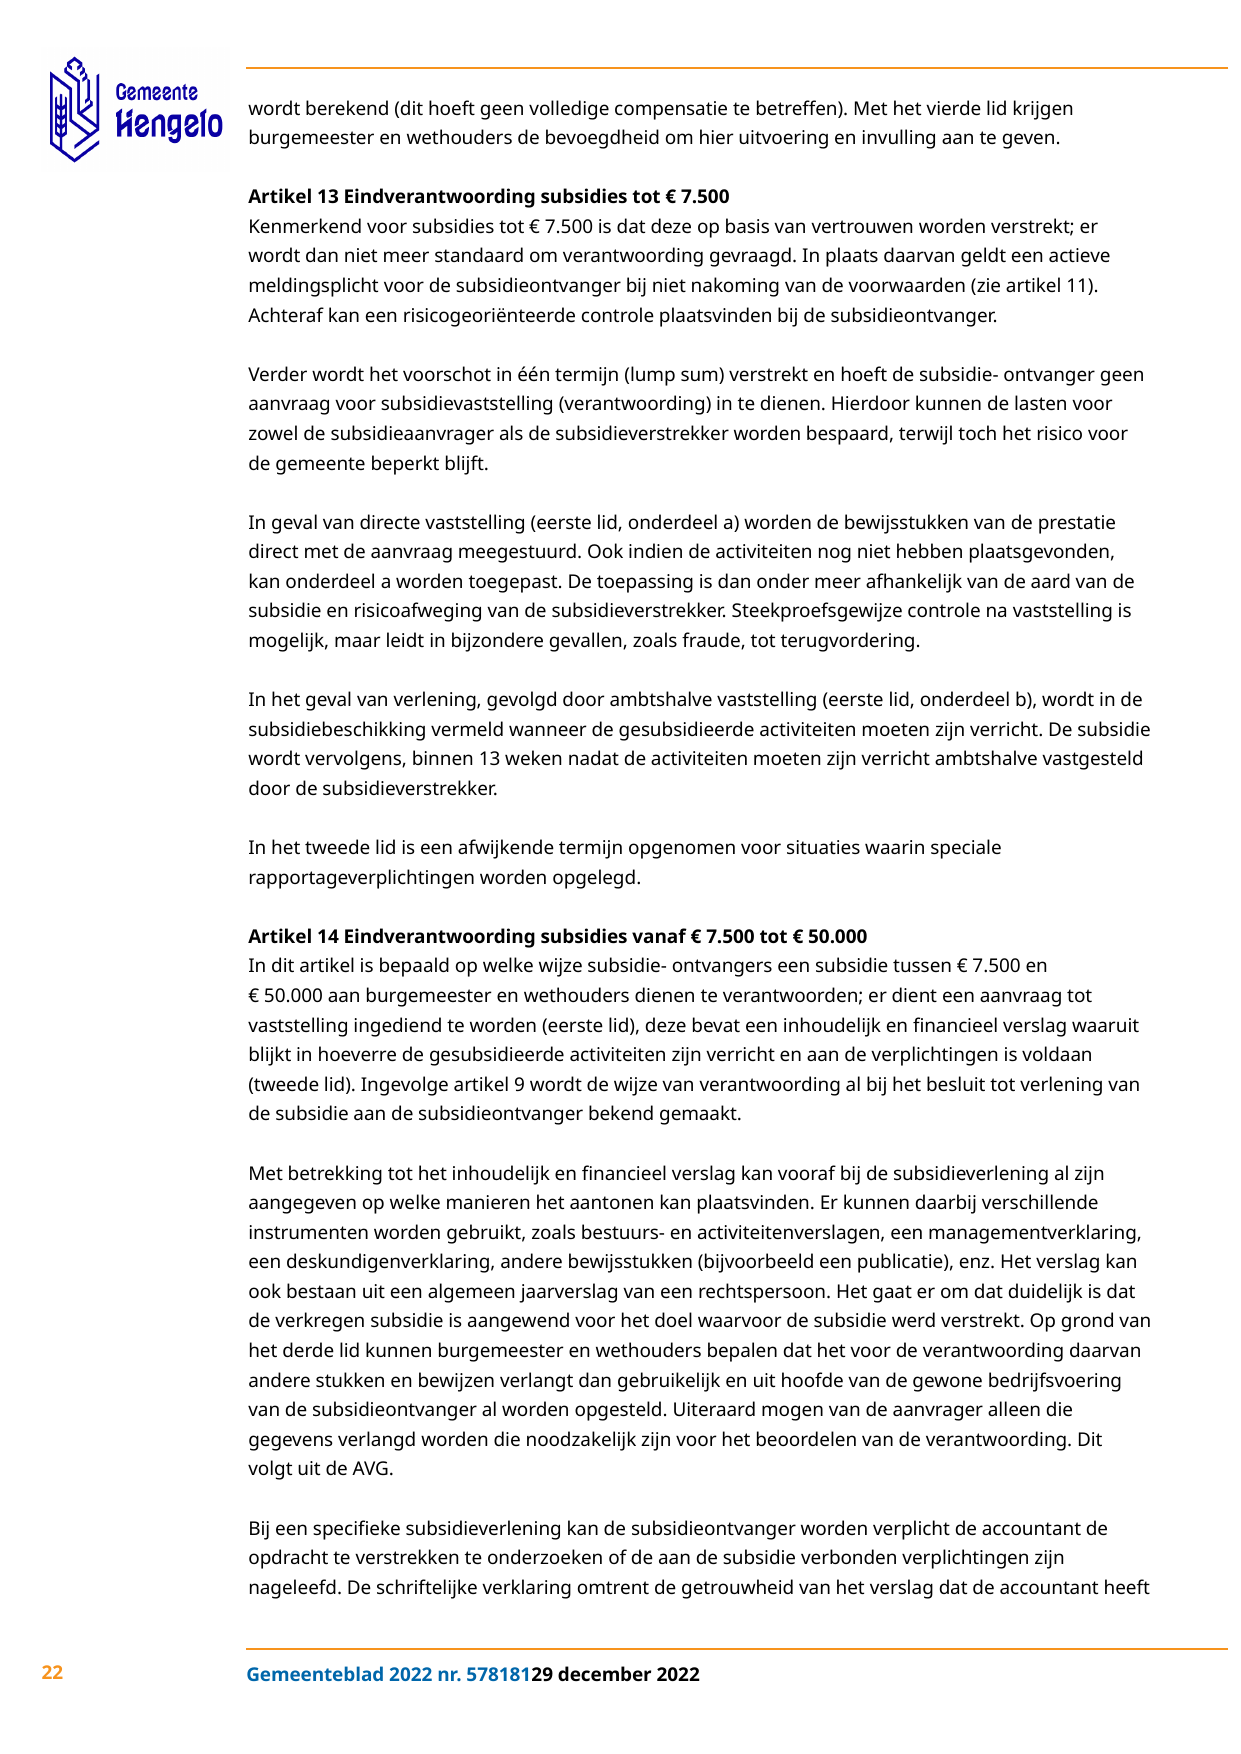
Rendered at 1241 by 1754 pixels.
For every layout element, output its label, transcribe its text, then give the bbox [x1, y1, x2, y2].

text In geval van directe vaststelling (eerste lid, onderdeel a) worden de bewijsstukken van de prestatie direct met de aanvraag meegestuurd. Ook indien de activiteiten nog niet hebben plaatsgevonden, kan onderdeel a worden toegepast. De toepassing is dan onder meer afhankelijk van de aard van de subsidie en risicoafweging van de subsidieverstrekker. Steekproefsgewijze controle na vaststelling is mogelijk, maar leidt in bijzondere gevallen, zoals fraude, tot terugvordering. [248, 509, 1152, 653]
picture [41, 47, 231, 172]
text In het geval van verlening, gevolgd door ambtshalve vaststelling (eerste lid, onderdeel b), wordt in de subsidiebeschikking vermeld wanneer de gesubsidieerde activiteiten moeten zijn verricht. De subsidie wordt vervolgens, binnen 13 weken nadat de activiteiten moeten zijn verricht ambtshalve vastgesteld door de subsidieverstrekker. [248, 686, 1152, 801]
text Artikel 13 Eindverantwoording subsidies tot € 7.500 [248, 183, 1152, 209]
text Met betrekking tot het inhoudelijk en financieel verslag kan vooraf bij de subsidieverlening al zijn aangegeven op welke manieren het aantonen kan plaatsvinden. Er kunnen daarbij verschillende instrumenten worden gebruikt, zoals bestuurs- en activiteitenverslagen, een managementverklaring, een deskundigenverklaring, andere bewijsstukken (bijvoorbeeld een publicatie), enz. Het verslag kan ook bestaan uit een algemeen jaarverslag van een rechtspersoon. Het gaat er om dat duidelijk is dat de verkregen subsidie is aangewend voor het doel waarvoor de subsidie werd verstrekt. Op grond van het derde lid kunnen burgemeester en wethouders bepalen dat het voor de verantwoording daarvan andere stukken en bewijzen verlangt dan gebruikelijk en uit hoofde van de gewone bedrijfsvoering van de subsidieontvanger al worden opgesteld. Uiteraard mogen van de aanvrager alleen die gegevens verlangd worden die noodzakelijk zijn voor het beoordelen van de verantwoording. Dit volgt uit de AVG. [248, 1160, 1152, 1481]
text Verder wordt het voorschot in één termijn (lump sum) verstrekt en hoeft de subsidie- ontvanger geen aanvraag voor subsidievaststelling (verantwoording) in te dienen. Hierdoor kunnen de lasten voor zowel de subsidieaanvrager als de subsidieverstrekker worden bespaard, terwijl toch het risico voor de gemeente beperkt blijft. [248, 361, 1152, 476]
text Artikel 14 Eindverantwoording subsidies vanaf € 7.500 tot € 50.000 [248, 923, 1152, 949]
text € 50.000 aan burgemeester en wethouders dienen te verantwoorden; er dient een aanvraag tot vaststelling ingediend te worden (eerste lid), deze bevat een inhoudelijk en financieel verslag waaruit blijkt in hoeverre de gesubsidieerde activiteiten zijn verricht en aan de verplichtingen is voldaan (tweede lid). Ingevolge artikel 9 wordt de wijze van verantwoording al bij het besluit tot verlening van de subsidie aan de subsidieontvanger bekend gemaakt. [248, 982, 1152, 1126]
text In dit artikel is bepaald op welke wijze subsidie- ontvangers een subsidie tussen € 7.500 en [248, 953, 1152, 978]
text wordt berekend (dit hoeft geen volledige compensatie te betreffen). Met het vierde lid krijgen burgemeester en wethouders de bevoegdheid om hier uitvoering en invulling aan te geven. [248, 95, 1152, 150]
text Bij een specifieke subsidieverlening kan de subsidieontvanger worden verplicht de accountant de opdracht te verstrekken te onderzoeken of de aan de subsidie verbonden verplichtingen zijn nageleefd. De schriftelijke verklaring omtrent de getrouwheid van het verslag dat de accountant heeft [248, 1515, 1152, 1600]
text Kenmerkend voor subsidies tot € 7.500 is dat deze op basis van vertrouwen worden verstrekt; er wordt dan niet meer standaard om verantwoording gevraagd. In plaats daarvan geldt een actieve meldingsplicht voor de subsidieontvanger bij niet nakoming van de voorwaarden (zie artikel 11). Achteraf kan een risicogeoriënteerde controle plaatsvinden bij de subsidieontvanger. [248, 213, 1152, 328]
text In het tweede lid is een afwijkende termijn opgenomen voor situaties waarin speciale rapportageverplichtingen worden opgelegd. [248, 834, 1152, 890]
